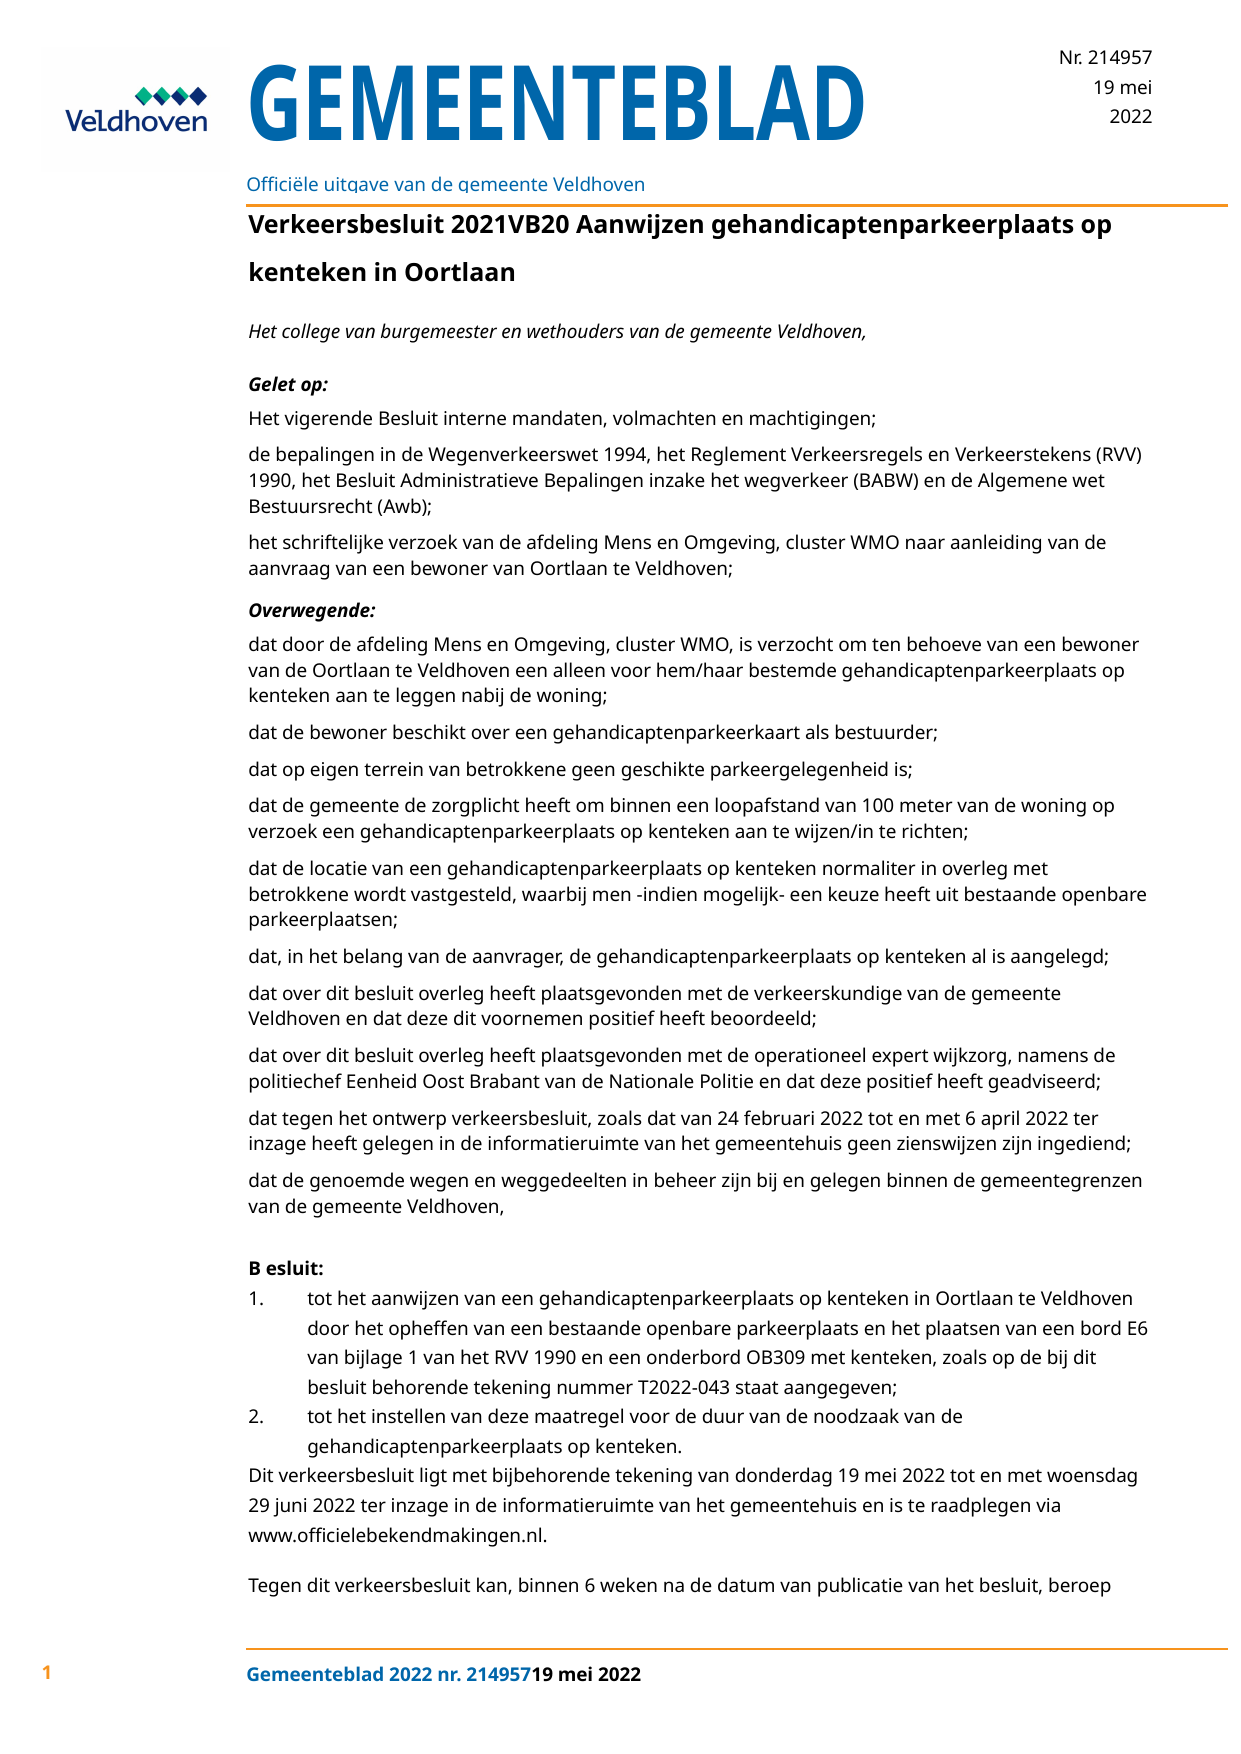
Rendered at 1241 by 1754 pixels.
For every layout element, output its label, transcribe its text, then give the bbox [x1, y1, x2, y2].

list tot het aanwijzen van een gehandicaptenparkeerplaats op kenteken in Oortlaan te Veldhoven door het opheffen van een bestaande openbare parkeerplaats en het plaatsen van een bord E6 van bijlage 1 van het RVV 1990 en een onderbord OB309 met kenteken, zoals op de bij dit besluit behorende tekening nummer T2022-043 staat aangegeven; [248, 1285, 1152, 1399]
text Verkeersbesluit 2021VB20 Aanwijzen gehandicaptenparkeerplaats op kenteken in Oortlaan [248, 207, 1152, 288]
text dat de gemeente de zorgplicht heeft om binnen een loopafstand van 100 meter van de woning op verzoek een gehandicaptenparkeerplaats op kenteken aan te wijzen/in te richten; [248, 793, 1152, 844]
text dat door de afdeling Mens en Omgeving, cluster WMO, is verzocht om ten behoeve van een bewoner van de Oortlaan te Veldhoven een alleen voor hem/haar bestemde gehandicaptenparkeerplaats op kenteken aan te leggen nabij de woning; [248, 631, 1152, 708]
text het schriftelijke verzoek van de afdeling Mens en Omgeving, cluster WMO naar aanleiding van de aanvraag van een bewoner van Oortlaan te Veldhoven; [248, 529, 1152, 581]
text dat tegen het ontwerp verkeersbesluit, zoals dat van 24 februari 2022 tot en met 6 april 2022 ter inzage heeft gelegen in de informatieruimte van het gemeentehuis geen zienswijzen zijn ingediend; [248, 1105, 1152, 1156]
picture [41, 47, 231, 172]
text dat over dit besluit overleg heeft plaatsgevonden met de operationeel expert wijkzorg, namens de politiechef Eenheid Oost Brabant van de Nationale Politie en dat deze positief heeft geadviseerd; [248, 1042, 1152, 1094]
text dat de locatie van een gehandicaptenparkeerplaats op kenteken normaliter in overleg met betrokkene wordt vastgesteld, waarbij men -indien mogelijk- een keuze heeft uit bestaande openbare parkeerplaatsen; [248, 855, 1152, 932]
list tot het instellen van deze maatregel voor de duur van de noodzaak van de gehandicaptenparkeerplaats op kenteken. [248, 1403, 1152, 1459]
text dat de bewoner beschikt over een gehandicaptenparkeerkaart als bestuurder; [248, 719, 1152, 745]
text Overwegende: [248, 597, 1152, 623]
text Dit verkeersbesluit ligt met bijbehorende tekening van donderdag 19 mei 2022 tot en met woensdag 29 juni 2022 ter inzage in de informatieruimte van het gemeentehuis en is te raadplegen via www.officielebekendmakingen.nl. [248, 1463, 1152, 1547]
text de bepalingen in de Wegenverkeerswet 1994, het Reglement Verkeersregels en Verkeerstekens (RVV) 1990, het Besluit Administratieve Bepalingen inzake het wegverkeer (BABW) en de Algemene wet Bestuursrecht (Awb); [248, 441, 1152, 519]
text dat, in het belang van de aanvrager, de gehandicaptenparkeerplaats op kenteken al is aangelegd; [248, 943, 1152, 969]
text Het vigerende Besluit interne mandaten, volmachten en machtigingen; [248, 405, 1152, 431]
text Het college van burgemeester en wethouders van de gemeente Veldhoven, [248, 318, 1152, 344]
text dat op eigen terrein van betrokkene geen geschikte parkeergelegenheid is; [248, 756, 1152, 782]
text B esluit: [248, 1256, 1152, 1281]
text Tegen dit verkeersbesluit kan, binnen 6 weken na de datum van publicatie van het besluit, beroep [248, 1572, 1152, 1598]
text dat de genoemde wegen en weggedeelten in beheer zijn bij en gelegen binnen de gemeentegrenzen van de gemeente Veldhoven, [248, 1167, 1152, 1218]
text dat over dit besluit overleg heeft plaatsgevonden met de verkeerskundige van de gemeente Veldhoven en dat deze dit voornemen positief heeft beoordeeld; [248, 980, 1152, 1031]
text Gelet op: [248, 371, 1152, 396]
